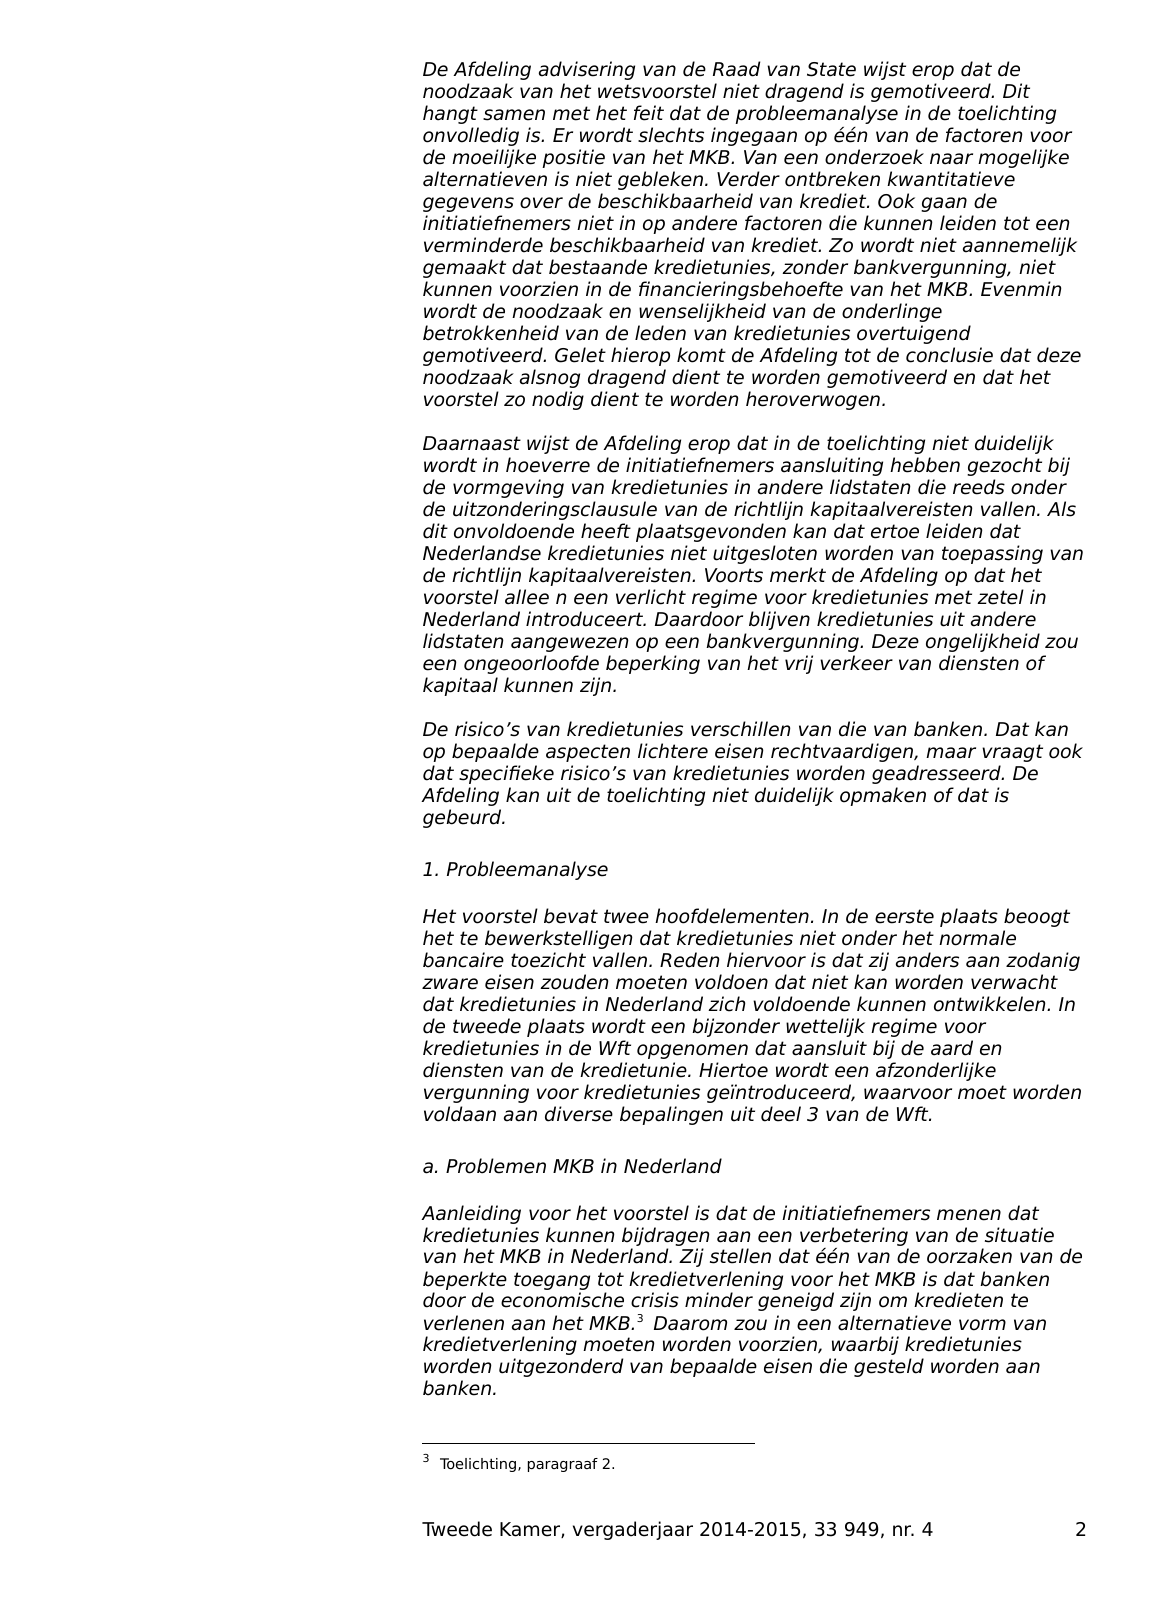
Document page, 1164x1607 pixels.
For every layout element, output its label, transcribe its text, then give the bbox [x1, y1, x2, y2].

text Toelichting, paragraaf 2. [422, 1452, 1087, 1474]
subtitle 1. Probleemanalyse [422, 859, 1087, 881]
text De Afdeling advisering van de Raad van State wijst erop dat de noodzaak van het wetsvoorstel niet dragend is gemotiveerd. Dit hangt samen met het feit dat de probleemanalyse in de toelichting onvolledig is. Er wordt slechts ingegaan op één van de factoren voor de moeilijke positie van het MKB. Van een onderzoek naar mogelijke alternatieven is niet gebleken. Verder ontbreken kwantitatieve gegevens over de beschikbaarheid van krediet. Ook gaan de initiatiefnemers niet in op andere factoren die kunnen leiden tot een verminderde beschikbaarheid van krediet. Zo wordt niet aannemelijk gemaakt dat bestaande kredietunies, zonder bankvergunning, niet kunnen voorzien in de financieringsbehoefte van het MKB. Evenmin wordt de noodzaak en wenselijkheid van de onderlinge betrokkenheid van de leden van kredietunies overtuigend gemotiveerd. Gelet hierop komt de Afdeling tot de conclusie dat deze noodzaak alsnog dragend dient te worden gemotiveerd en dat het voorstel zo nodig dient te worden heroverwogen. [422, 59, 1087, 411]
text Aanleiding voor het voorstel is dat de initiatiefnemers menen dat kredietunies kunnen bijdragen aan een verbetering van de situatie van het MKB in Nederland. Zij stellen dat één van de oorzaken van de beperkte toegang tot kredietverlening voor het MKB is dat banken door de economische crisis minder geneigd zijn om kredieten te verlenen aan het MKB. Daarom zou in een alternatieve vorm van kredietverlening moeten worden voorzien, waarbij kredietunies worden uitgezonderd van bepaalde eisen die gesteld worden aan banken. [422, 1202, 1087, 1400]
subtitle a. Problemen MKB in Nederland [422, 1156, 1087, 1177]
text De risico’s van kredietunies verschillen van die van banken. Dat kan op bepaalde aspecten lichtere eisen rechtvaardigen, maar vraagt ook dat specifieke risico’s van kredietunies worden geadresseerd. De Afdeling kan uit de toelichting niet duidelijk opmaken of dat is gebeurd. [422, 719, 1087, 829]
text Daarnaast wijst de Afdeling erop dat in de toelichting niet duidelijk wordt in hoeverre de initiatiefnemers aansluiting hebben gezocht bij de vormgeving van kredietunies in andere lidstaten die reeds onder de uitzonderingsclausule van de richtlijn kapitaalvereisten vallen. Als dit onvoldoende heeft plaatsgevonden kan dat ertoe leiden dat Nederlandse kredietunies niet uitgesloten worden van toepassing van de richtlijn kapitaalvereisten. Voorts merkt de Afdeling op dat het voorstel allee n een verlicht regime voor kredietunies met zetel in Nederland introduceert. Daardoor blijven kredietunies uit andere lidstaten aangewezen op een bankvergunning. Deze ongelijkheid zou een ongeoorloofde beperking van het vrij verkeer van diensten of kapitaal kunnen zijn. [422, 433, 1087, 697]
text Het voorstel bevat twee hoofdelementen. In de eerste plaats beoogt het te bewerkstelligen dat kredietunies niet onder het normale bancaire toezicht vallen. Reden hiervoor is dat zij anders aan zodanig zware eisen zouden moeten voldoen dat niet kan worden verwacht dat kredietunies in Nederland zich voldoende kunnen ontwikkelen. In de tweede plaats wordt een bijzonder wettelijk regime voor kredietunies in de Wft opgenomen dat aansluit bij de aard en diensten van de kredietunie. Hiertoe wordt een afzonderlijke vergunning voor kredietunies geïntroduceerd, waarvoor moet worden voldaan aan diverse bepalingen uit deel 3 van de Wft. [422, 906, 1087, 1126]
